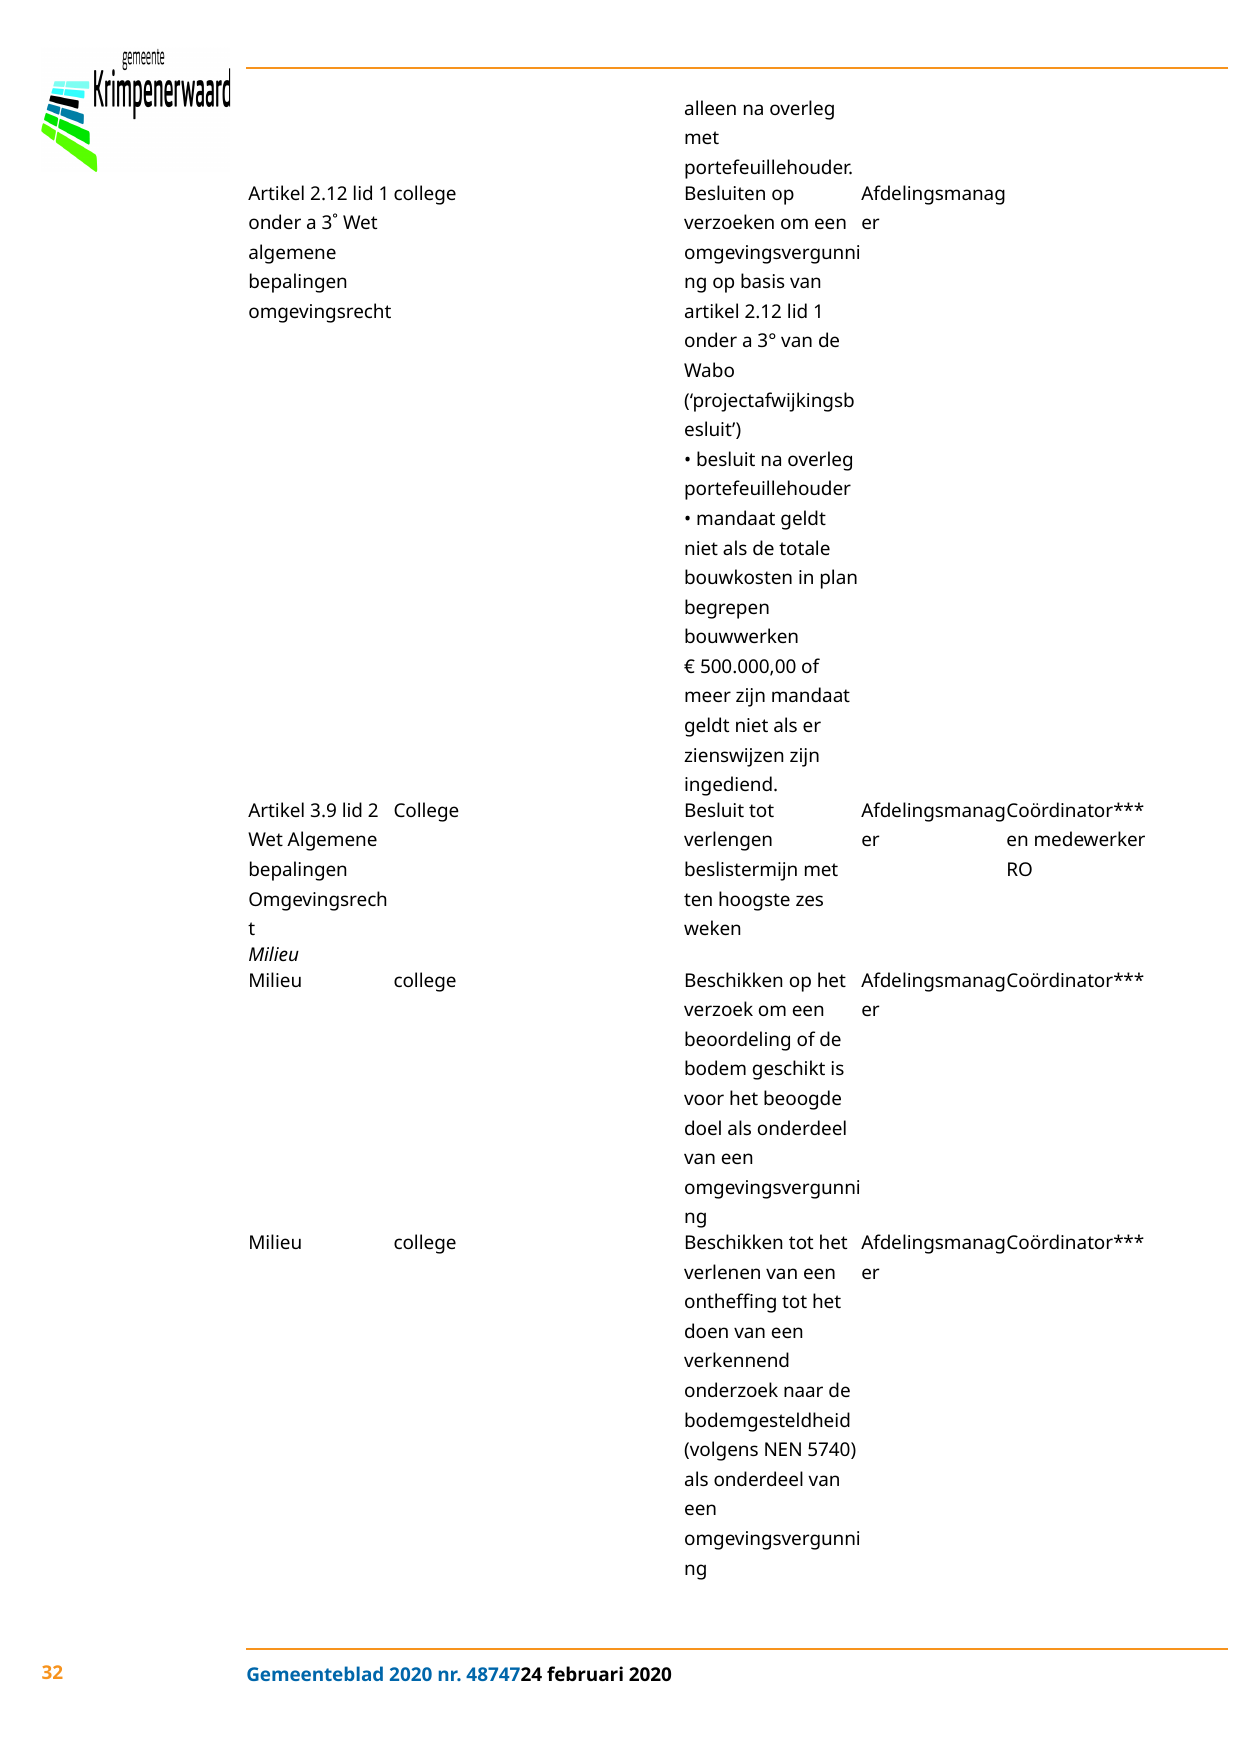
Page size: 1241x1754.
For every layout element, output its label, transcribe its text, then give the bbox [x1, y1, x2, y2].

table_cell [393, 95, 684, 180]
table_cell Milieu [248, 941, 393, 967]
table_cell [684, 941, 861, 967]
table_cell [1006, 941, 1152, 967]
table_cell Coördinator*** en medewerker RO [1006, 797, 1152, 941]
table_cell [1006, 95, 1152, 180]
table_cell Afdelingsmanager [861, 180, 1006, 797]
table_cell Afdelingsmanager [861, 797, 1006, 941]
table_cell Milieu [248, 1229, 393, 1580]
table_cell Artikel 2.12 lid 1 onder a 3˚ Wet algemene bepalingen omgevingsrecht [248, 180, 393, 797]
table_cell Coördinator*** [1006, 967, 1152, 1229]
table_cell Beschikken tot het verlenen van een ontheffing tot het doen van een verkennend onderzoek naar de bodemgesteldheid (volgens NEN 5740) als onderdeel van een omgevingsvergunning [684, 1229, 861, 1580]
table_cell alleen na overleg met portefeuillehouder. [684, 95, 861, 180]
picture [41, 47, 231, 172]
table_cell Besluit tot verlengen beslistermijn met ten hoogste zes weken [684, 797, 861, 941]
table_cell Besluiten op verzoeken om een omgevingsvergunning op basis van artikel 2.12 lid 1 onder a 3° van de Wabo (‘projectafwijkingsbesluit’) • besluit na overleg portefeuillehouder • mandaat geldt niet als de totale bouwkosten in plan begrepen bouwwerken € 500.000,00 of meer zijn mandaat geldt niet als er zienswijzen zijn ingediend. [684, 180, 861, 797]
table_cell Beschikken op het verzoek om een beoordeling of de bodem geschikt is voor het beoogde doel als onderdeel van een omgevingsvergunning [684, 967, 861, 1229]
table_cell [248, 95, 393, 180]
table_cell college [393, 1229, 684, 1580]
table_cell college [393, 180, 684, 797]
table_cell Artikel 3.9 lid 2 Wet Algemene bepalingen Omgevingsrecht [248, 797, 393, 941]
table_cell [393, 941, 684, 967]
table_cell Afdelingsmanager [861, 967, 1006, 1229]
table_cell [861, 95, 1006, 180]
table_cell [1006, 180, 1152, 797]
table_cell Coördinator*** [1006, 1229, 1152, 1580]
table_cell College [393, 797, 684, 941]
table_cell [861, 941, 1006, 967]
table_cell Afdelingsmanager [861, 1229, 1006, 1580]
table_cell Milieu [248, 967, 393, 1229]
table_cell college [393, 967, 684, 1229]
